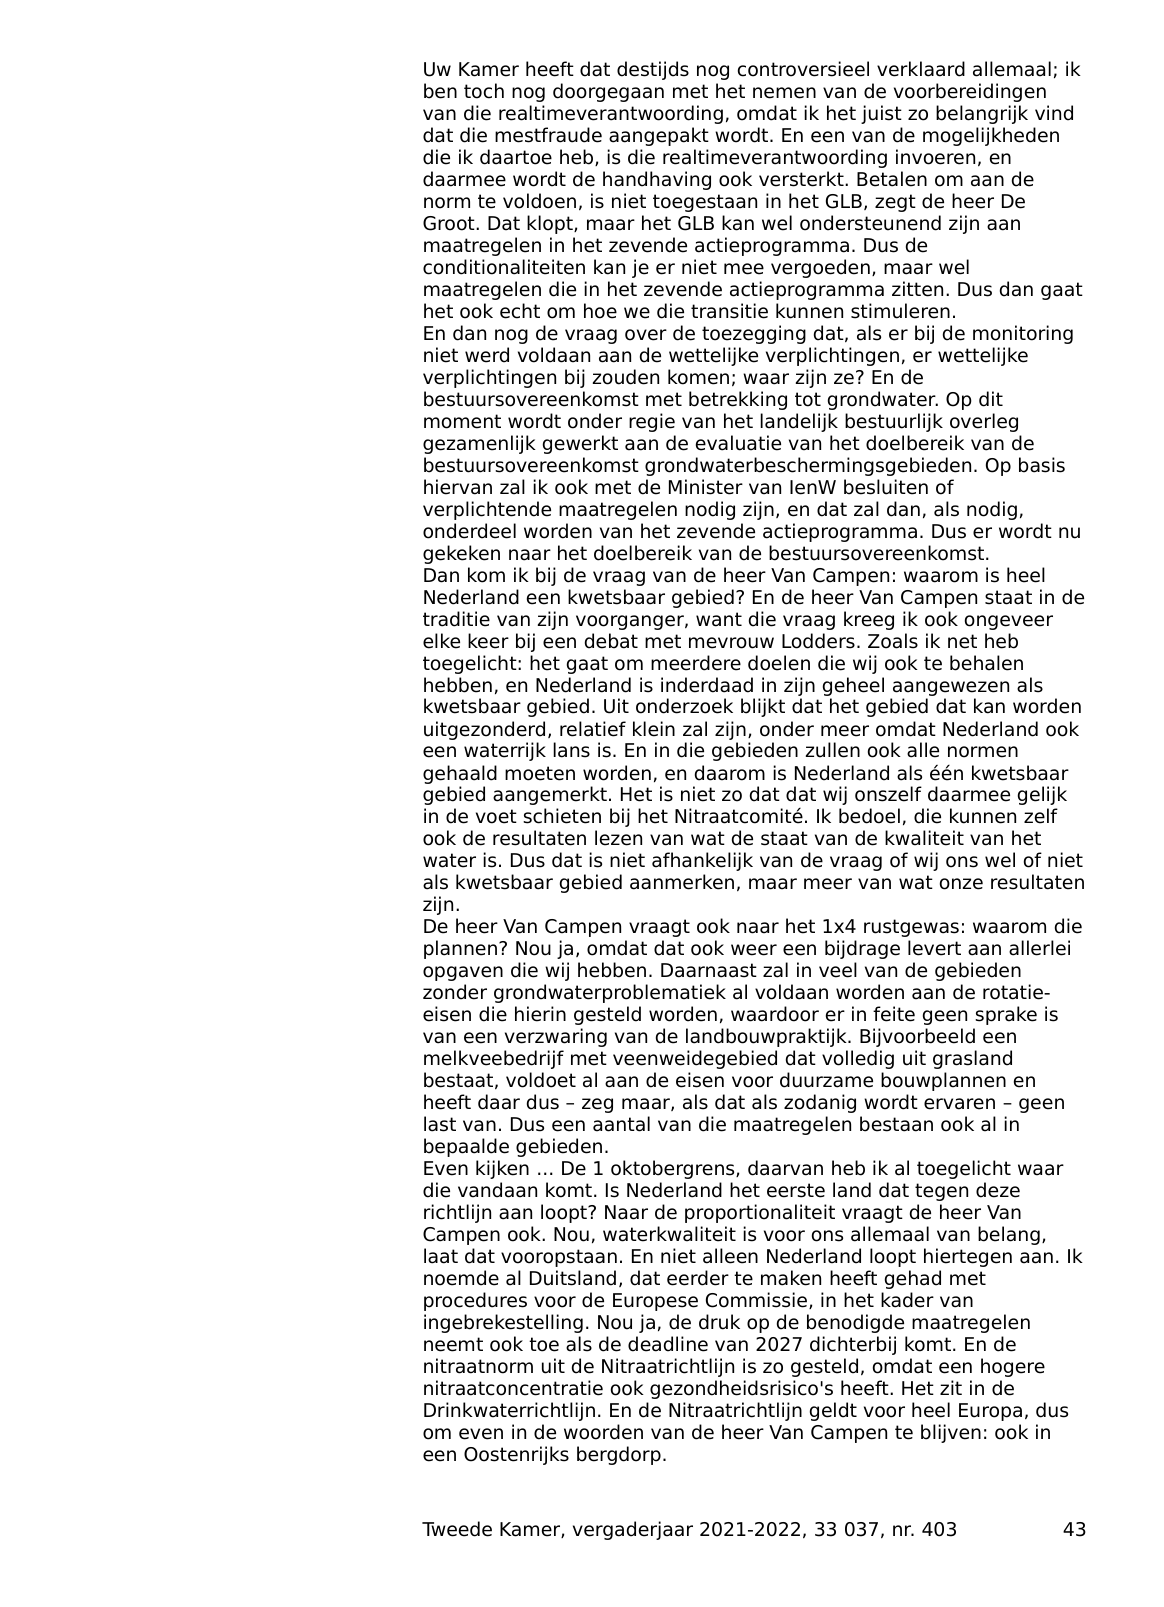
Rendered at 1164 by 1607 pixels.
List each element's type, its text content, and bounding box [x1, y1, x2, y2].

text Even kijken ... De 1 oktobergrens, daarvan heb ik al toegelicht waar die vandaan komt. Is Nederland het eerste land dat tegen deze richtlijn aan loopt? Naar de proportionaliteit vraagt de heer Van Campen ook. Nou, waterkwaliteit is voor ons allemaal van belang, laat dat vooropstaan. En niet alleen Nederland loopt hiertegen aan. Ik noemde al Duitsland, dat eerder te maken heeft gehad met procedures voor de Europese Commissie, in het kader van ingebrekestelling. Nou ja, de druk op de benodigde maatregelen neemt ook toe als de deadline van 2027 dichterbij komt. En de nitraatnorm uit de Nitraatrichtlijn is zo gesteld, omdat een hogere nitraatconcentratie ook gezondheidsrisico's heeft. Het zit in de Drinkwaterrichtlijn. En de Nitraatrichtlijn geldt voor heel Europa, dus om even in de woorden van de heer Van Campen te blijven: ook in een Oostenrijks bergdorp. [422, 1158, 1087, 1466]
text Uw Kamer heeft dat destijds nog controversieel verklaard allemaal; ik ben toch nog doorgegaan met het nemen van de voorbereidingen van die realtimeverantwoording, omdat ik het juist zo belangrijk vind dat die mestfraude aangepakt wordt. En een van de mogelijkheden die ik daartoe heb, is die realtimeverantwoording invoeren, en daarmee wordt de handhaving ook versterkt. Betalen om aan de norm te voldoen, is niet toegestaan in het GLB, zegt de heer De Groot. Dat klopt, maar het GLB kan wel ondersteunend zijn aan maatregelen in het zevende actieprogramma. Dus de conditionaliteiten kan je er niet mee vergoeden, maar wel maatregelen die in het zevende actieprogramma zitten. Dus dan gaat het ook echt om hoe we die transitie kunnen stimuleren. [422, 59, 1087, 323]
text Dan kom ik bij de vraag van de heer Van Campen: waarom is heel Nederland een kwetsbaar gebied? En de heer Van Campen staat in de traditie van zijn voorganger, want die vraag kreeg ik ook ongeveer elke keer bij een debat met mevrouw Lodders. Zoals ik net heb toegelicht: het gaat om meerdere doelen die wij ook te behalen hebben, en Nederland is inderdaad in zijn geheel aangewezen als kwetsbaar gebied. Uit onderzoek blijkt dat het gebied dat kan worden uitgezonderd, relatief klein zal zijn, onder meer omdat Nederland ook een waterrijk lans is. En in die gebieden zullen ook alle normen gehaald moeten worden, en daarom is Nederland als één kwetsbaar gebied aangemerkt. Het is niet zo dat dat wij onszelf daarmee gelijk in de voet schieten bij het Nitraatcomité. Ik bedoel, die kunnen zelf ook de resultaten lezen van wat de staat van de kwaliteit van het water is. Dus dat is niet afhankelijk van de vraag of wij ons wel of niet als kwetsbaar gebied aanmerken, maar meer van wat onze resultaten zijn. [422, 564, 1087, 916]
text De heer Van Campen vraagt ook naar het 1x4 rustgewas: waarom die plannen? Nou ja, omdat dat ook weer een bijdrage levert aan allerlei opgaven die wij hebben. Daarnaast zal in veel van de gebieden zonder grondwaterproblematiek al voldaan worden aan de rotatie-eisen die hierin gesteld worden, waardoor er in feite geen sprake is van een verzwaring van de landbouwpraktijk. Bijvoorbeeld een melkveebedrijf met veenweidegebied dat volledig uit grasland bestaat, voldoet al aan de eisen voor duurzame bouwplannen en heeft daar dus – zeg maar, als dat als zodanig wordt ervaren – geen last van. Dus een aantal van die maatregelen bestaan ook al in bepaalde gebieden. [422, 916, 1087, 1158]
text En dan nog de vraag over de toezegging dat, als er bij de monitoring niet werd voldaan aan de wettelijke verplichtingen, er wettelijke verplichtingen bij zouden komen; waar zijn ze? En de bestuursovereenkomst met betrekking tot grondwater. Op dit moment wordt onder regie van het landelijk bestuurlijk overleg gezamenlijk gewerkt aan de evaluatie van het doelbereik van de bestuursovereenkomst grondwaterbeschermingsgebieden. Op basis hiervan zal ik ook met de Minister van IenW besluiten of verplichtende maatregelen nodig zijn, en dat zal dan, als nodig, onderdeel worden van het zevende actieprogramma. Dus er wordt nu gekeken naar het doelbereik van de bestuursovereenkomst. [422, 323, 1087, 564]
